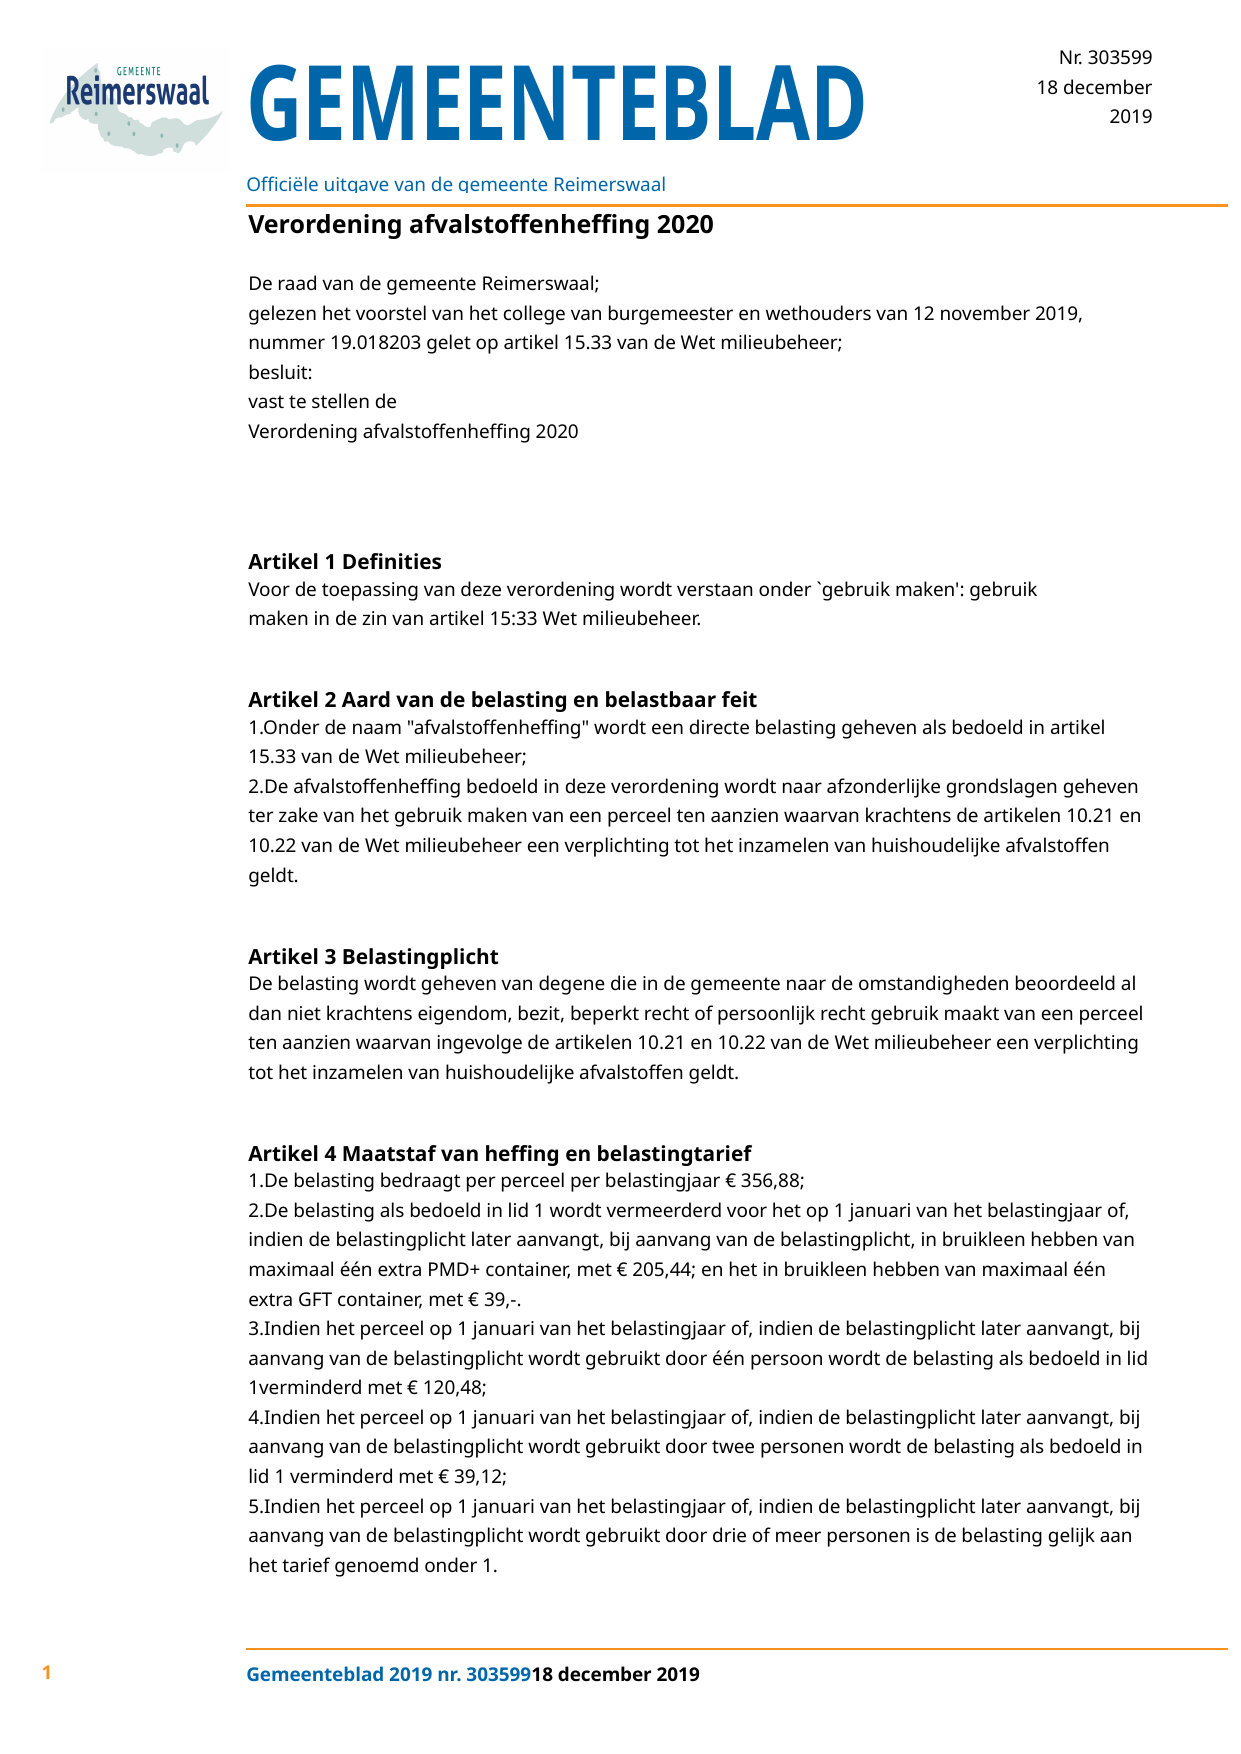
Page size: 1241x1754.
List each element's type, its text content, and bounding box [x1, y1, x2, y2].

text 2.De afvalstoffenheffing bedoeld in deze verordening wordt naar afzonderlijke grondslagen geheven ter zake van het gebruik maken van een perceel ten aanzien waarvan krachtens de artikelen 10.21 en 10.22 van de Wet milieubeheer een verplichting tot het inzamelen van huishoudelijke afvalstoffen geldt. [248, 773, 1152, 888]
text Verordening afvalstoffenheffing 2020 [248, 207, 1152, 241]
text Artikel 4 Maatstaf van heffing en belastingtarief [248, 1139, 1152, 1167]
text 3.Indien het perceel op 1 januari van het belastingjaar of, indien de belastingplicht later aanvangt, bij aanvang van de belastingplicht wordt gebruikt door één persoon wordt de belasting als bedoeld in lid 1verminderd met € 120,48; [248, 1315, 1152, 1400]
text 2.De belasting als bedoeld in lid 1 wordt vermeerderd voor het op 1 januari van het belastingjaar of, indien de belastingplicht later aanvangt, bij aanvang van de belastingplicht, in bruikleen hebben van maximaal één extra PMD+ container, met € 205,44; en het in bruikleen hebben van maximaal één extra GFT container, met € 39,-. [248, 1197, 1152, 1312]
text De belasting wordt geheven van degene die in de gemeente naar de omstandigheden beoordeeld al dan niet krachtens eigendom, bezit, beperkt recht of persoonlijk recht gebruik maakt van een perceel ten aanzien waarvan ingevolge de artikelen 10.21 en 10.22 van de Wet milieubeheer een verplichting tot het inzamelen van huishoudelijke afvalstoffen geldt. [248, 970, 1152, 1085]
text maken in de zin van artikel 15:33 Wet milieubeheer. [248, 606, 1152, 631]
text De raad van de gemeente Reimerswaal; [248, 270, 1152, 296]
text 4.Indien het perceel op 1 januari van het belastingjaar of, indien de belastingplicht later aanvangt, bij aanvang van de belastingplicht wordt gebruikt door twee personen wordt de belasting als bedoeld in lid 1 verminderd met € 39,12; [248, 1404, 1152, 1489]
text 1.Onder de naam "afvalstoffenheffing" wordt een directe belasting geheven als bedoeld in artikel 15.33 van de Wet milieubeheer; [248, 714, 1152, 769]
text Verordening afvalstoffenheffing 2020 [248, 418, 1152, 444]
text vast te stellen de [248, 389, 1152, 414]
text 5.Indien het perceel op 1 januari van het belastingjaar of, indien de belastingplicht later aanvangt, bij aanvang van de belastingplicht wordt gebruikt door drie of meer personen is de belasting gelijk aan het tarief genoemd onder 1. [248, 1493, 1152, 1578]
text 1.De belasting bedraagt per perceel per belastingjaar € 356,88; [248, 1167, 1152, 1193]
text Artikel 1 Definities [248, 547, 1152, 576]
text Voor de toepassing van deze verordening wordt verstaan onder `gebruik maken': gebruik [248, 576, 1152, 602]
text gelezen het voorstel van het college van burgemeester en wethouders van 12 november 2019, nummer 19.018203 gelet op artikel 15.33 van de Wet milieubeheer; [248, 300, 1152, 355]
text Artikel 2 Aard van de belasting en belastbaar feit [248, 686, 1152, 714]
text besluit: [248, 359, 1152, 385]
text Artikel 3 Belastingplicht [248, 942, 1152, 970]
picture [41, 47, 231, 172]
